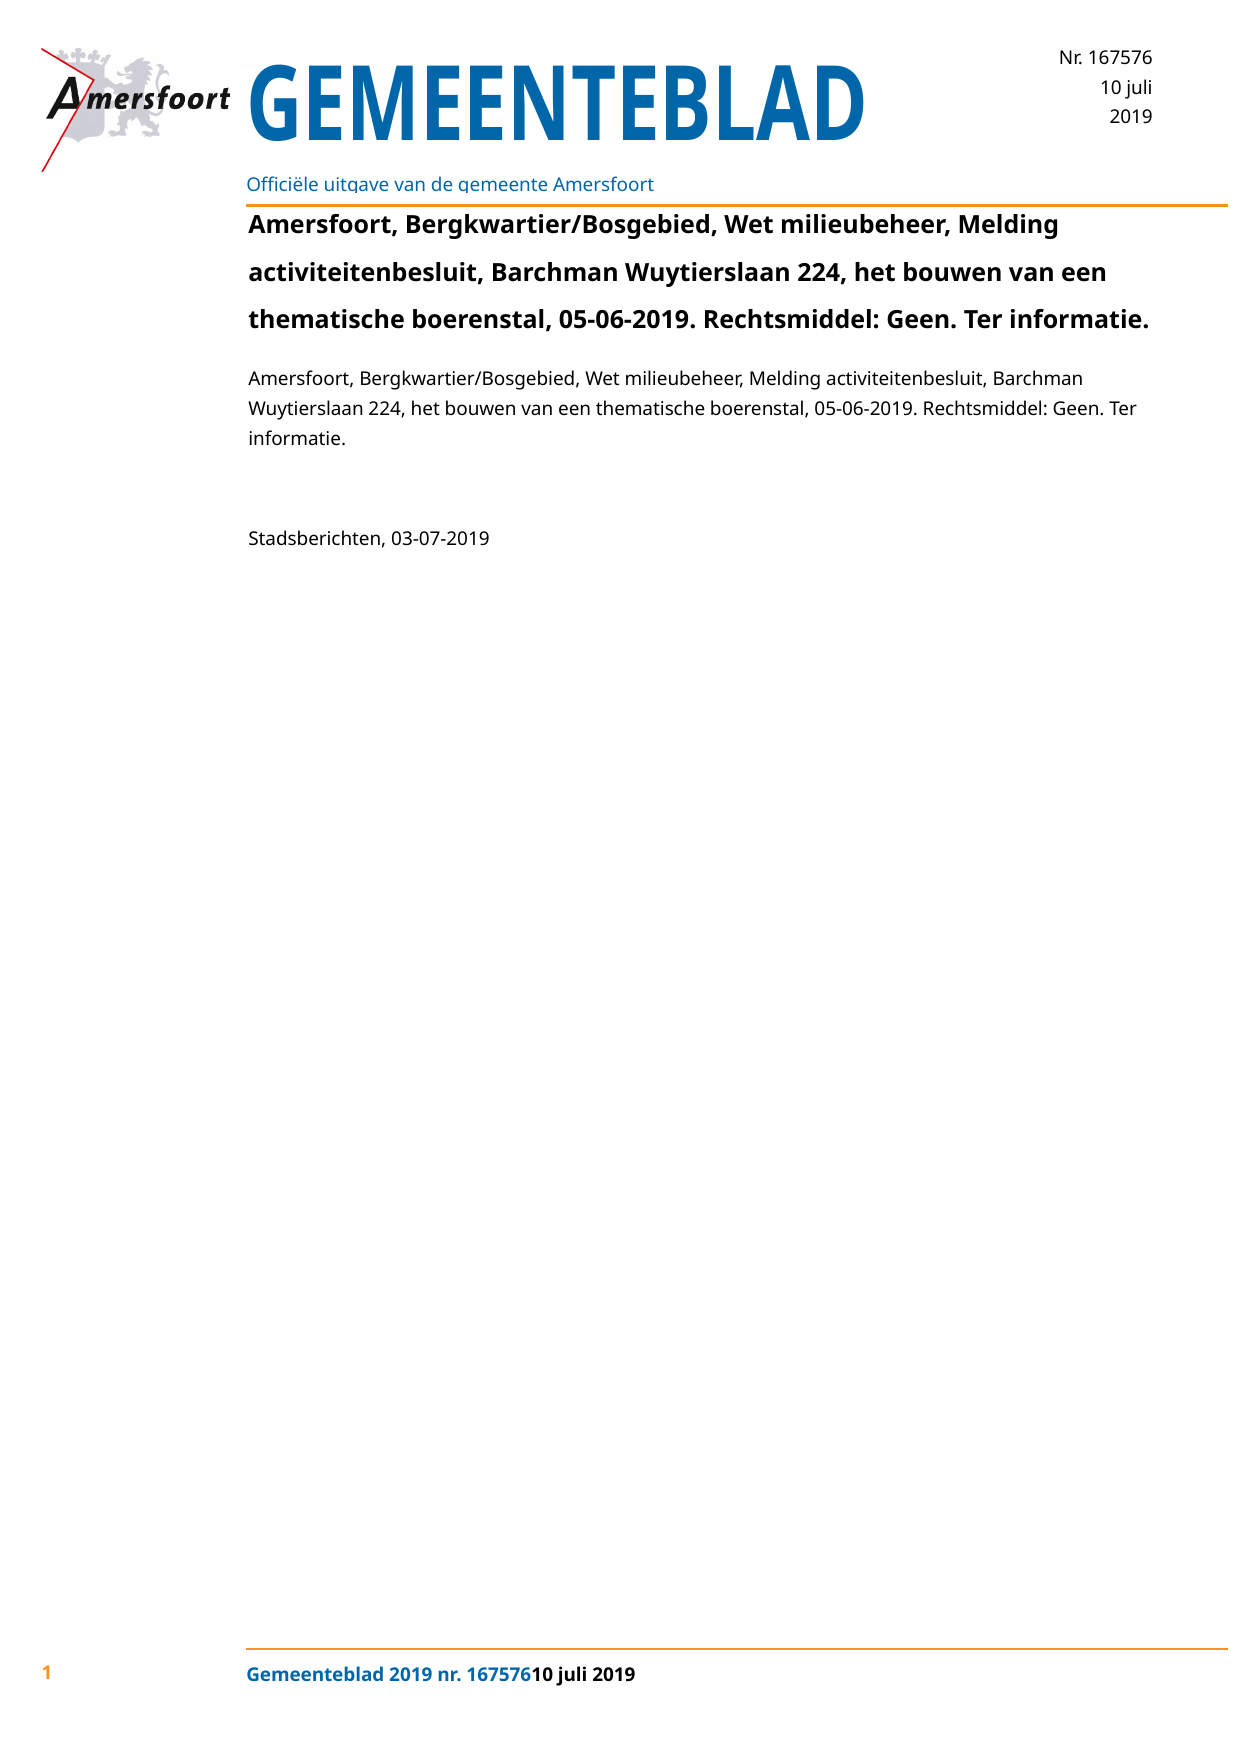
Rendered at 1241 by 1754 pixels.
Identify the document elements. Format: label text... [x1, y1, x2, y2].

text Amersfoort, Bergkwartier/Bosgebied, Wet milieubeheer, Melding activiteitenbesluit, Barchman Wuytierslaan 224, het bouwen van een thematische boerenstal, 05-06-2019. Rechtsmiddel: Geen. Ter informatie. [248, 366, 1152, 450]
picture [41, 47, 231, 172]
text Amersfoort, Bergkwartier/Bosgebied, Wet milieubeheer, Melding activiteitenbesluit, Barchman Wuytierslaan 224, het bouwen van een thematische boerenstal, 05-06-2019. Rechtsmiddel: Geen. Ter informatie. [248, 207, 1152, 336]
text Stadsberichten, 03-07-2019 [248, 526, 1152, 551]
